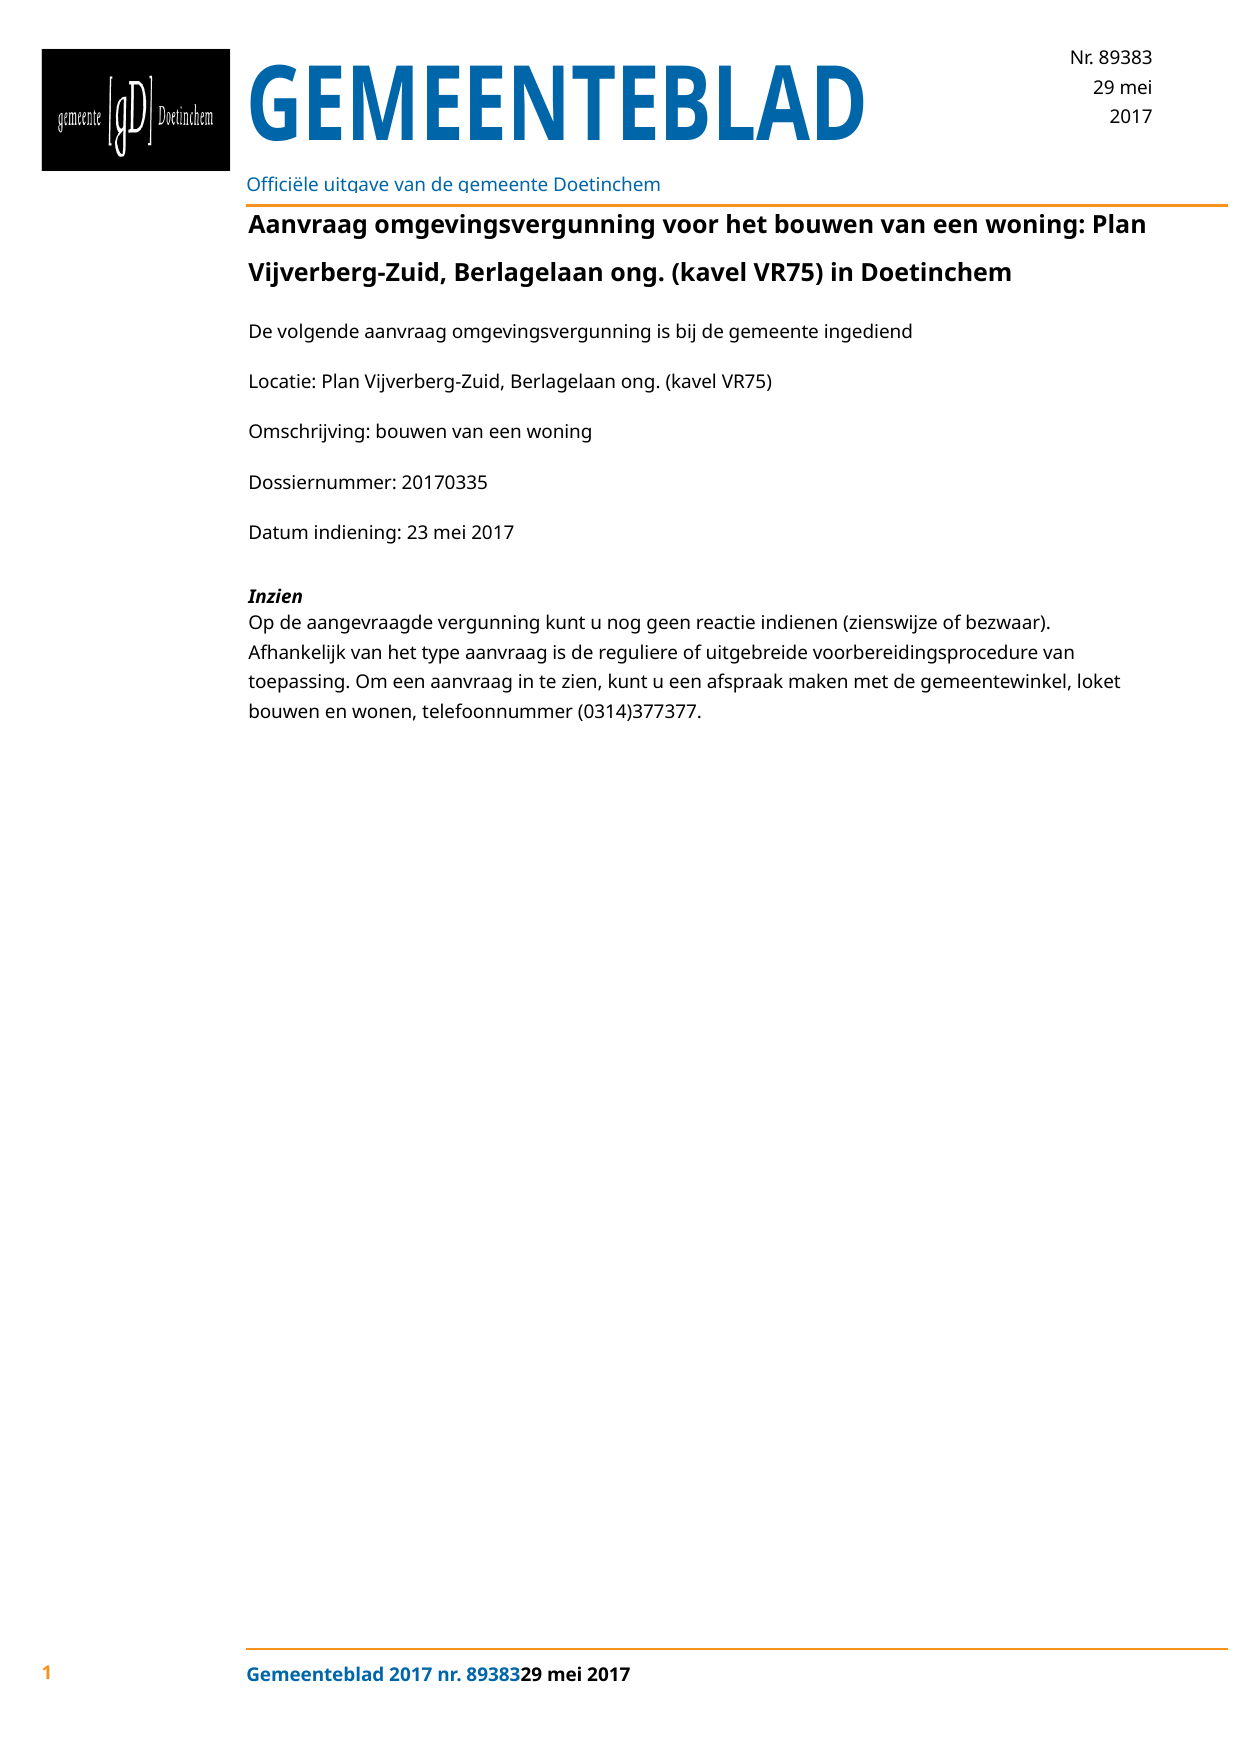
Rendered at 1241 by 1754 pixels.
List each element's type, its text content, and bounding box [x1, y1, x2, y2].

text Locatie: Plan Vijverberg-Zuid, Berlagelaan ong. (kavel VR75) [248, 368, 1152, 394]
text Op de aangevraagde vergunning kunt u nog geen reactie indienen (zienswijze of bezwaar). Afhankelijk van het type aanvraag is de reguliere of uitgebreide voorbereidingsprocedure van toepassing. Om een aanvraag in te zien, kunt u een afspraak maken met de gemeentewinkel, loket bouwen en wonen, telefoonnummer (0314)377377. [248, 609, 1152, 724]
text Aanvraag omgevingsvergunning voor het bouwen van een woning: Plan Vijverberg-Zuid, Berlagelaan ong. (kavel VR75) in Doetinchem [248, 207, 1152, 288]
text Inzien [248, 583, 1152, 609]
text Omschrijving: bouwen van een woning [248, 419, 1152, 444]
text Datum indiening: 23 mei 2017 [248, 519, 1152, 545]
picture [41, 47, 231, 172]
text Dossiernummer: 20170335 [248, 469, 1152, 495]
text De volgende aanvraag omgevingsvergunning is bij de gemeente ingediend [248, 318, 1152, 344]
